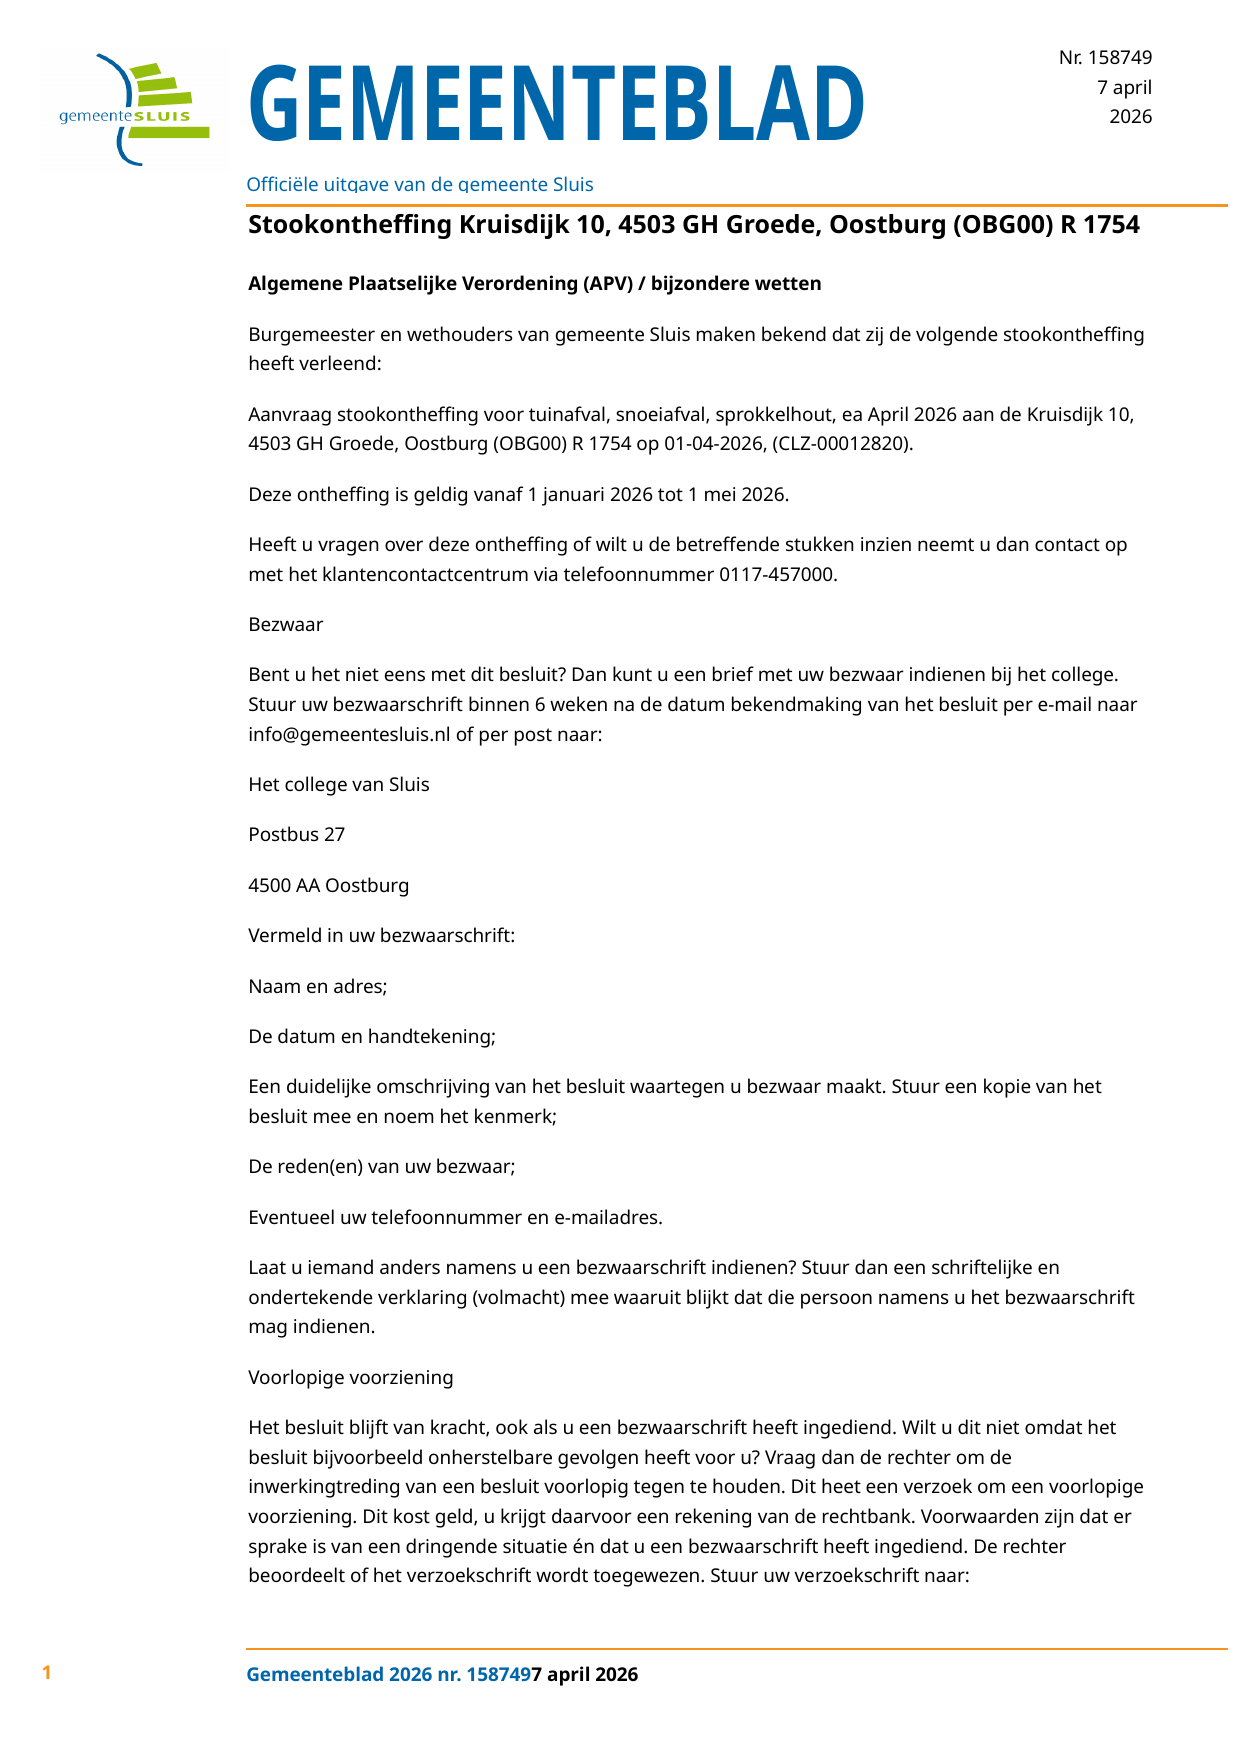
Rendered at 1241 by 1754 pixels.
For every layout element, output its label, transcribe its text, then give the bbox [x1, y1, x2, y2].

text Naam en adres; [248, 973, 1152, 998]
text De datum en handtekening; [248, 1023, 1152, 1049]
text De reden(en) van uw bezwaar; [248, 1154, 1152, 1179]
text Postbus 27 [248, 822, 1152, 847]
text Heeft u vragen over deze ontheffing of wilt u de betreffende stukken inzien neemt u dan contact op met het klantencontactcentrum via telefoonnummer 0117-457000. [248, 531, 1152, 586]
picture [41, 47, 231, 172]
text Het college van Sluis [248, 771, 1152, 797]
text Burgemeester en wethouders van gemeente Sluis maken bekend dat zij de volgende stookontheffing heeft verleend: [248, 321, 1152, 376]
text Voorlopige voorziening [248, 1364, 1152, 1390]
text Bent u het niet eens met dit besluit? Dan kunt u een brief met uw bezwaar indienen bij het college. Stuur uw bezwaarschrift binnen 6 weken na de datum bekendmaking van het besluit per e-mail naar info@gemeentesluis.nl of per post naar: [248, 662, 1152, 746]
text Eventueel uw telefoonnummer en e-mailadres. [248, 1204, 1152, 1230]
text Deze ontheffing is geldig vanaf 1 januari 2026 tot 1 mei 2026. [248, 481, 1152, 506]
text Aanvraag stookontheffing voor tuinafval, snoeiafval, sprokkelhout, ea April 2026 aan de Kruisdijk 10, 4503 GH Groede, Oostburg (OBG00) R 1754 op 01-04-2026, (CLZ-00012820). [248, 401, 1152, 456]
text Een duidelijke omschrijving van het besluit waartegen u bezwaar maakt. Stuur een kopie van het besluit mee en noem het kenmerk; [248, 1074, 1152, 1129]
text Stookontheffing Kruisdijk 10, 4503 GH Groede, Oostburg (OBG00) R 1754 [248, 207, 1152, 241]
text 4500 AA Oostburg [248, 872, 1152, 898]
text Laat u iemand anders namens u een bezwaarschrift indienen? Stuur dan een schriftelijke en ondertekende verklaring (volmacht) mee waaruit blijkt dat die persoon namens u het bezwaarschrift mag indienen. [248, 1254, 1152, 1339]
text Algemene Plaatselijke Verordening (APV) / bijzondere wetten [248, 270, 1152, 296]
text Bezwaar [248, 611, 1152, 637]
text Het besluit blijft van kracht, ook als u een bezwaarschrift heeft ingediend. Wilt u dit niet omdat het besluit bijvoorbeeld onherstelbare gevolgen heeft voor u? Vraag dan de rechter om de inwerkingtreding van een besluit voorlopig tegen te houden. Dit heet een verzoek om een voorlopige voorziening. Dit kost geld, u krijgt daarvoor een rekening van de rechtbank. Voorwaarden zijn dat er sprake is van een dringende situatie én dat u een bezwaarschrift heeft ingediend. De rechter beoordeelt of het verzoekschrift wordt toegewezen. Stuur uw verzoekschrift naar: [248, 1414, 1152, 1588]
text Vermeld in uw bezwaarschrift: [248, 922, 1152, 948]
